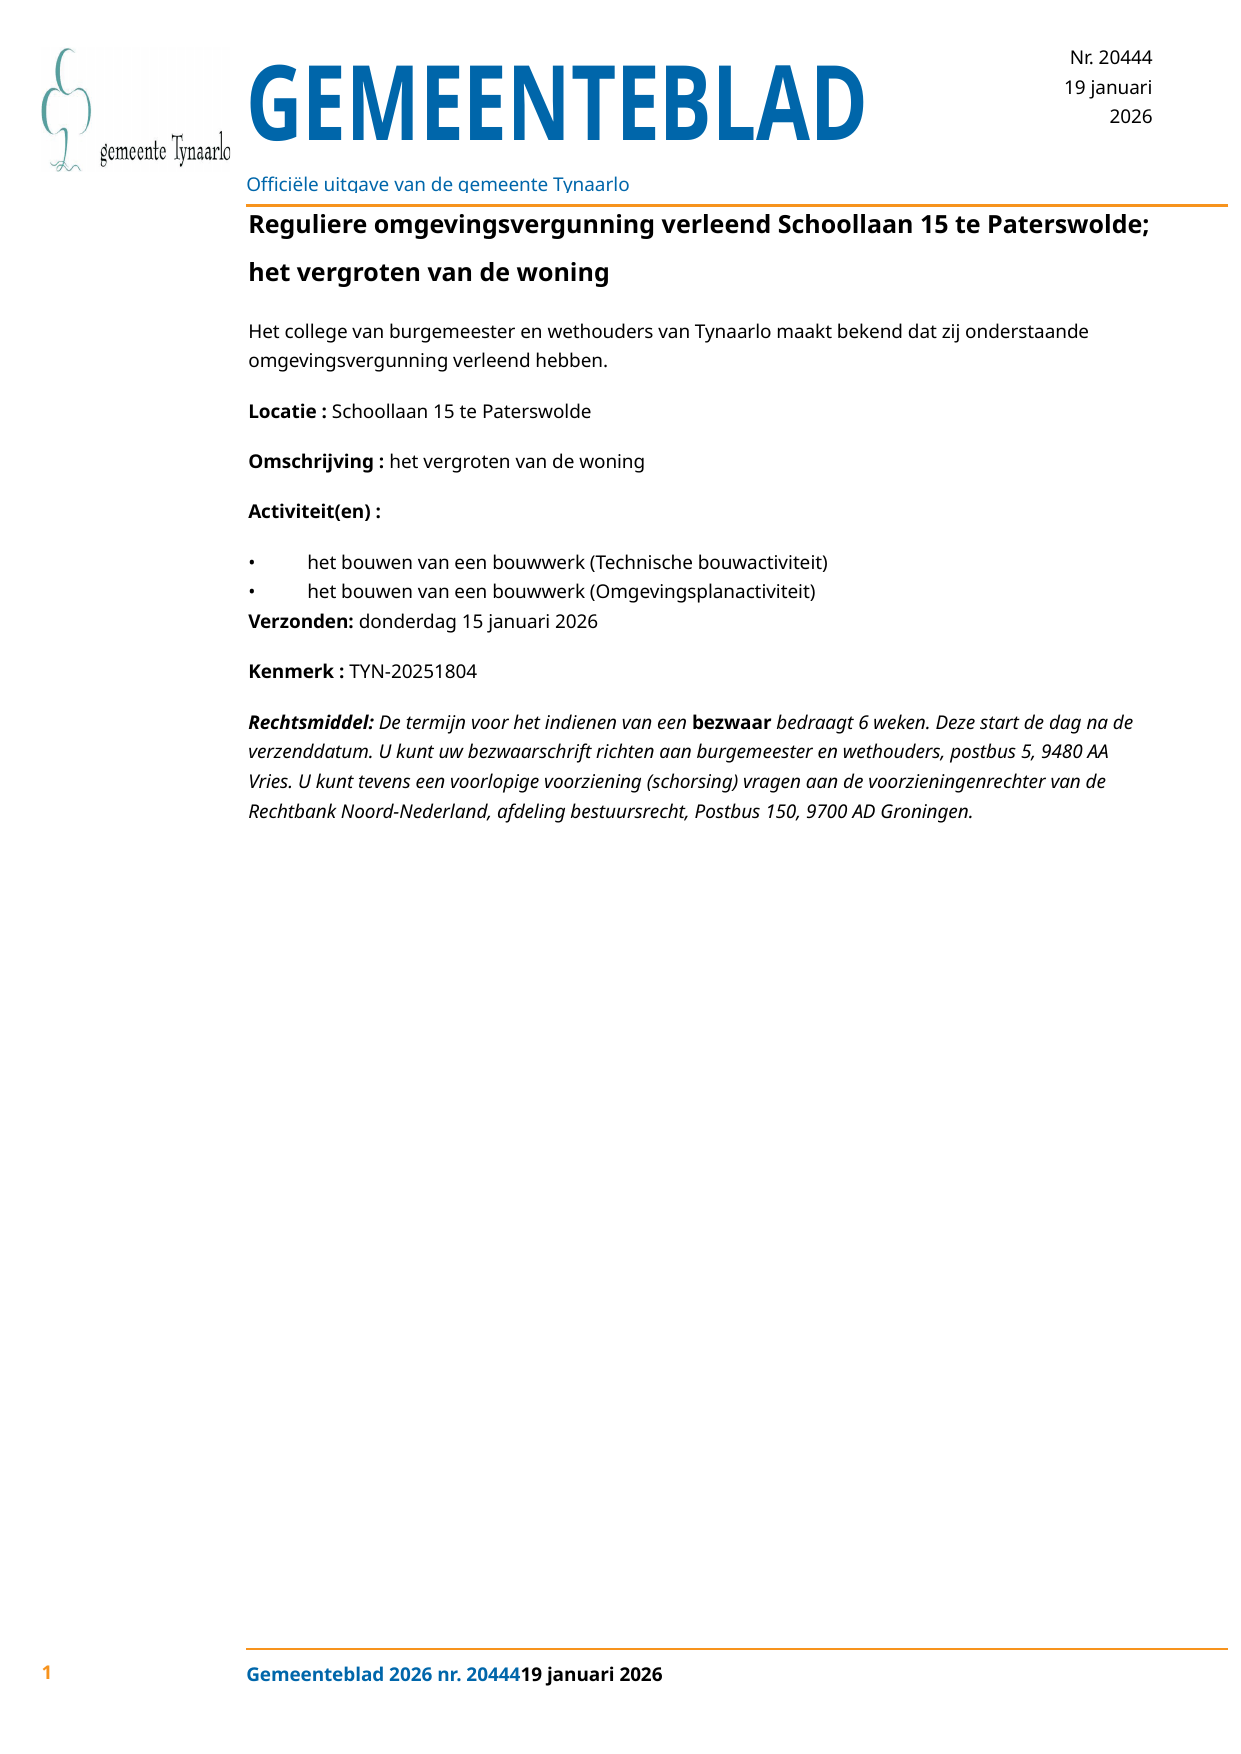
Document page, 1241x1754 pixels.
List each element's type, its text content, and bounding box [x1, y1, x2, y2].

text Omschrijving : het vergroten van de woning [248, 448, 1152, 474]
text Locatie : Schoollaan 15 te Paterswolde [248, 398, 1152, 424]
text Verzonden: donderdag 15 januari 2026 [248, 608, 1152, 634]
text Rechtsmiddel: De termijn voor het indienen van een bezwaar bedraagt 6 weken. Deze start de dag na de verzenddatum. U kunt uw bezwaarschrift richten aan burgemeester en wethouders, postbus 5, 9480 AA Vries. U kunt tevens een voorlopige voorziening (schorsing) vragen aan de voorzieningenrechter van de Rechtbank Noord-Nederland, afdeling bestuursrecht, Postbus 150, 9700 AD Groningen. [248, 709, 1152, 824]
text Kenmerk : TYN-20251804 [248, 659, 1152, 684]
text Activiteit(en) : [248, 499, 1152, 524]
list het bouwen van een bouwwerk (Omgevingsplanactiviteit) [248, 579, 1152, 604]
picture [41, 47, 231, 172]
text Het college van burgemeester en wethouders van Tynaarlo maakt bekend dat zij onderstaande omgevingsvergunning verleend hebben. [248, 318, 1152, 373]
list het bouwen van een bouwwerk (Technische bouwactiviteit) [248, 549, 1152, 575]
text Reguliere omgevingsvergunning verleend Schoollaan 15 te Paterswolde; het vergroten van de woning [248, 207, 1152, 288]
